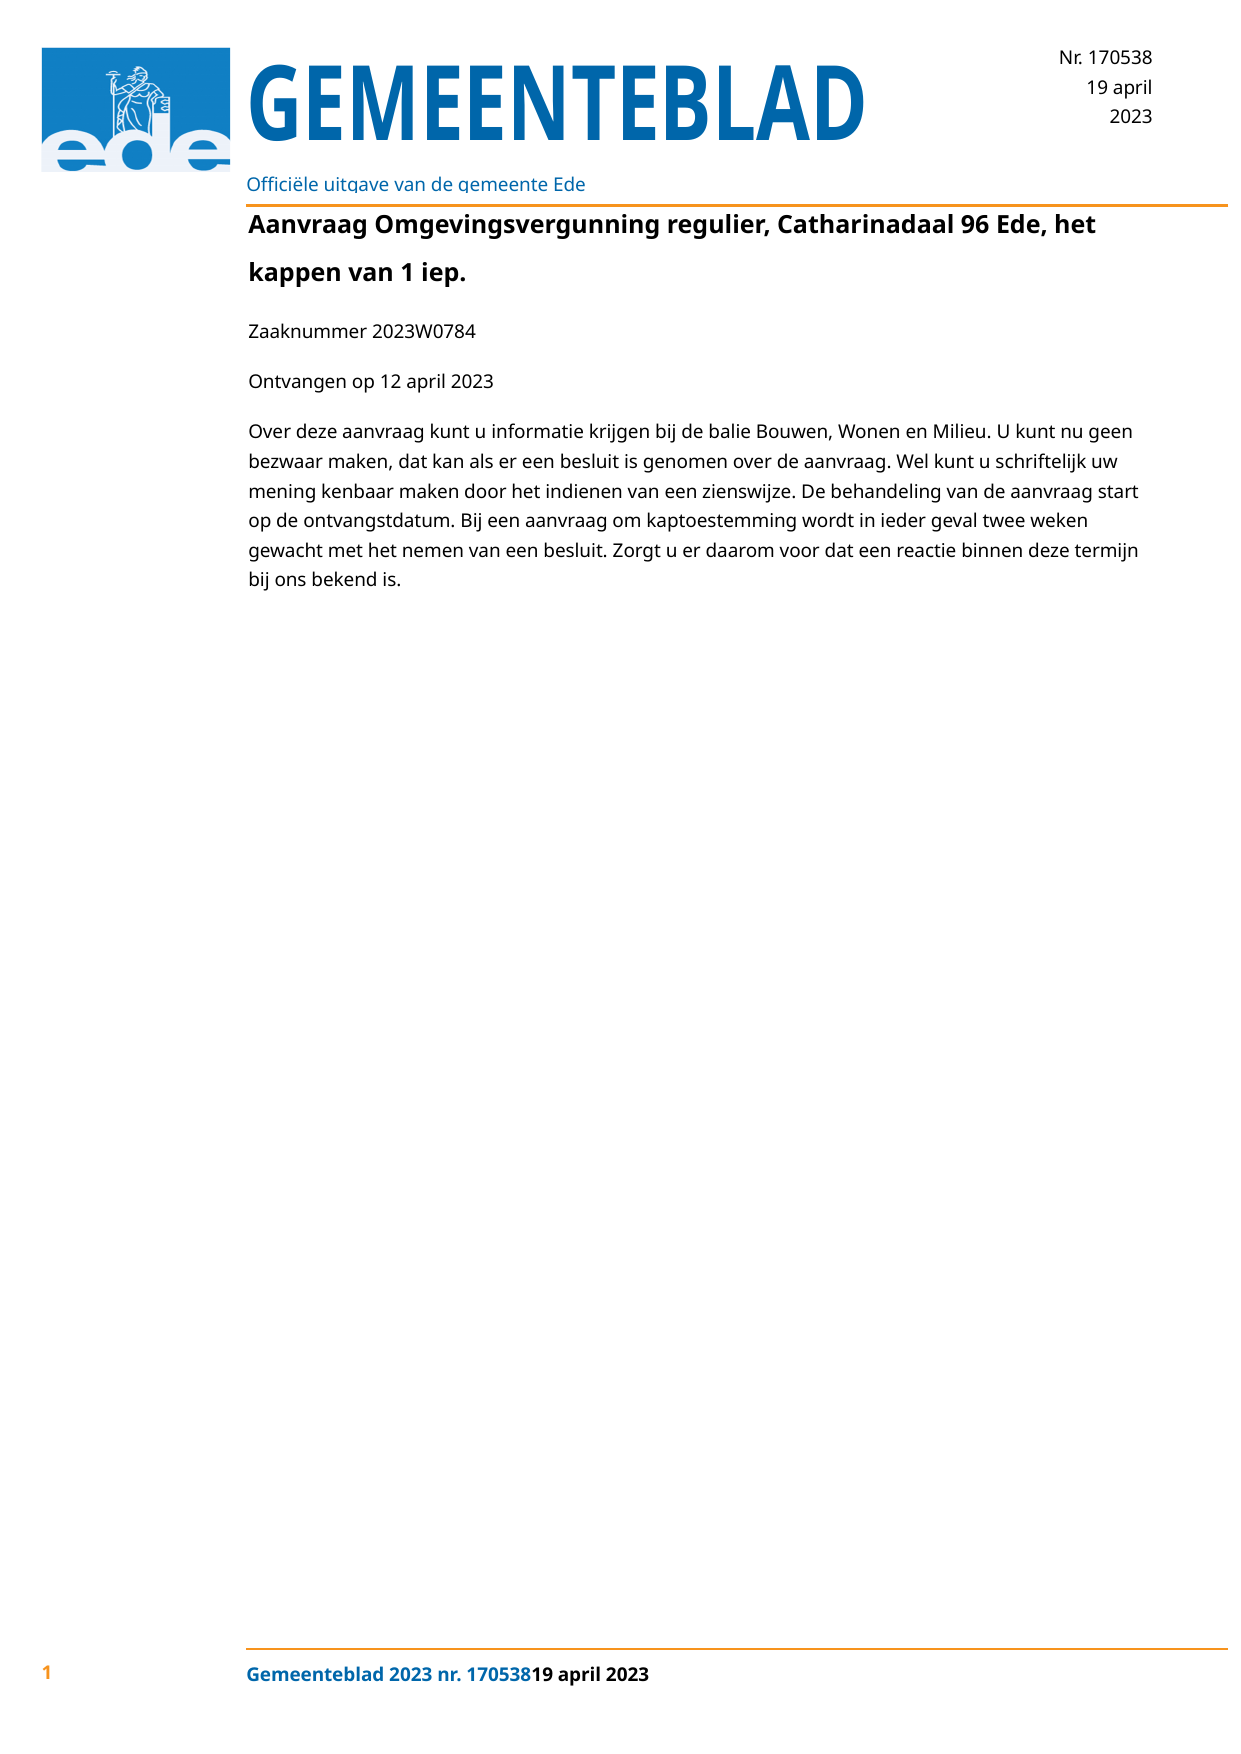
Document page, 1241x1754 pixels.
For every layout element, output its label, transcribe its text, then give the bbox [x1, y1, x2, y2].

text Over deze aanvraag kunt u informatie krijgen bij de balie Bouwen, Wonen en Milieu. U kunt nu geen bezwaar maken, dat kan als er een besluit is genomen over de aanvraag. Wel kunt u schriftelijk uw mening kenbaar maken door het indienen van een zienswijze. De behandeling van de aanvraag start op de ontvangstdatum. Bij een aanvraag om kaptoestemming wordt in ieder geval twee weken gewacht met het nemen van een besluit. Zorgt u er daarom voor dat een reactie binnen deze termijn bij ons bekend is. [248, 419, 1152, 592]
text Ontvangen op 12 april 2023 [248, 368, 1152, 394]
text Aanvraag Omgevingsvergunning regulier, Catharinadaal 96 Ede, het kappen van 1 iep. [248, 207, 1152, 288]
picture [41, 47, 231, 172]
text Zaaknummer 2023W0784 [248, 318, 1152, 344]
